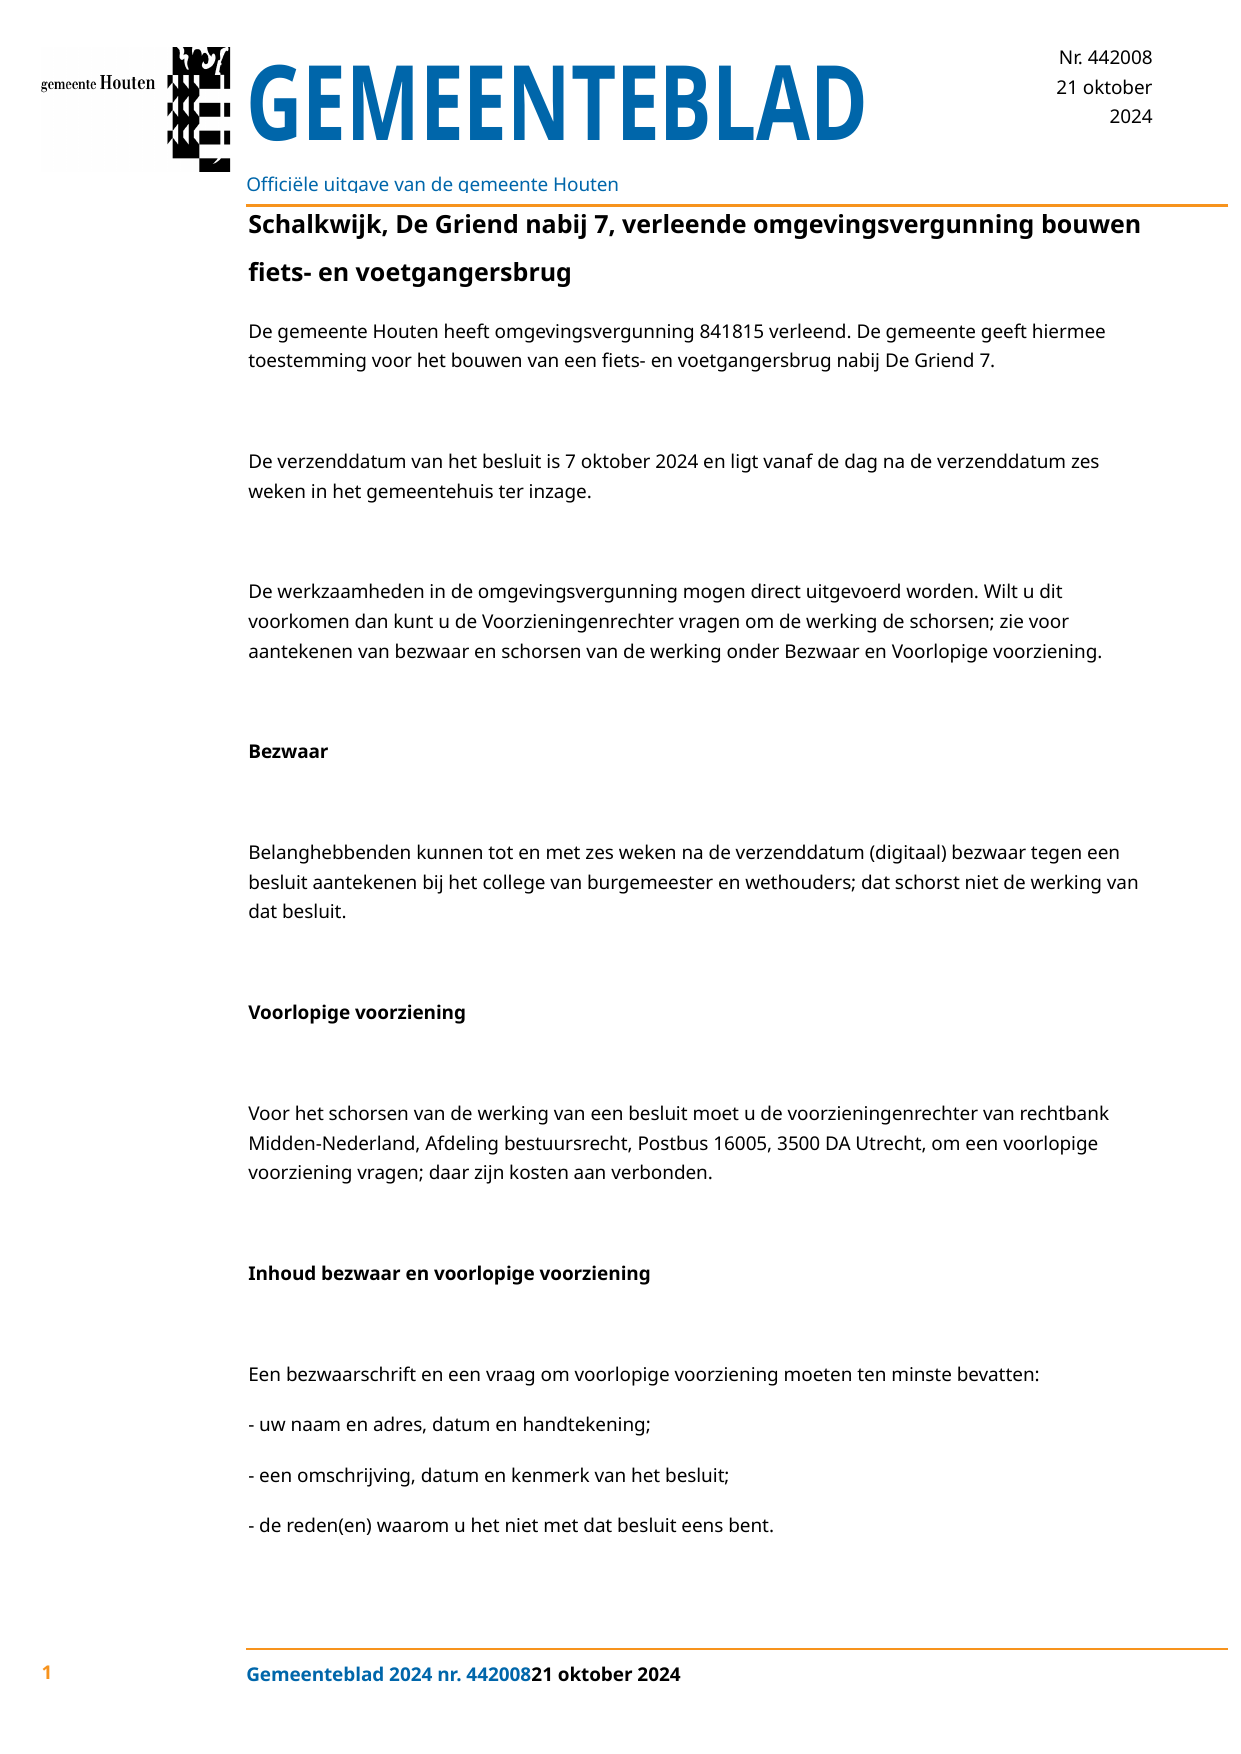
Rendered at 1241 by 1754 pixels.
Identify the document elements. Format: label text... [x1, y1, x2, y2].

text Een bezwaarschrift en een vraag om voorlopige voorziening moeten ten minste bevatten: [248, 1361, 1152, 1387]
text Bezwaar [248, 739, 1152, 764]
text De gemeente Houten heeft omgevingsvergunning 841815 verleend. De gemeente geeft hiermee toestemming voor het bouwen van een fiets- en voetgangersbrug nabij De Griend 7. [248, 318, 1152, 373]
text Voorlopige voorziening [248, 999, 1152, 1025]
text - uw naam en adres, datum en handtekening; [248, 1412, 1152, 1437]
text De verzenddatum van het besluit is 7 oktober 2024 en ligt vanaf de dag na de verzenddatum zes weken in het gemeentehuis ter inzage. [248, 448, 1152, 504]
text Belanghebbenden kunnen tot en met zes weken na de verzenddatum (digitaal) bezwaar tegen een besluit aantekenen bij het college van burgemeester en wethouders; dat schorst niet de werking van dat besluit. [248, 839, 1152, 924]
text Inhoud bezwaar en voorlopige voorziening [248, 1260, 1152, 1286]
text - een omschrijving, datum en kenmerk van het besluit; [248, 1462, 1152, 1488]
text De werkzaamheden in de omgevingsvergunning mogen direct uitgevoerd worden. Wilt u dit voorkomen dan kunt u de Voorzieningenrechter vragen om de werking de schorsen; zie voor aantekenen van bezwaar en schorsen van de werking onder Bezwaar en Voorlopige voorziening. [248, 579, 1152, 664]
text Schalkwijk, De Griend nabij 7, verleende omgevingsvergunning bouwen fiets- en voetgangersbrug [248, 207, 1152, 288]
picture [41, 47, 231, 172]
text - de reden(en) waarom u het niet met dat besluit eens bent. [248, 1512, 1152, 1538]
text Voor het schorsen van de werking van een besluit moet u de voorzieningenrechter van rechtbank Midden-Nederland, Afdeling bestuursrecht, Postbus 16005, 3500 DA Utrecht, om een voorlopige voorziening vragen; daar zijn kosten aan verbonden. [248, 1100, 1152, 1185]
